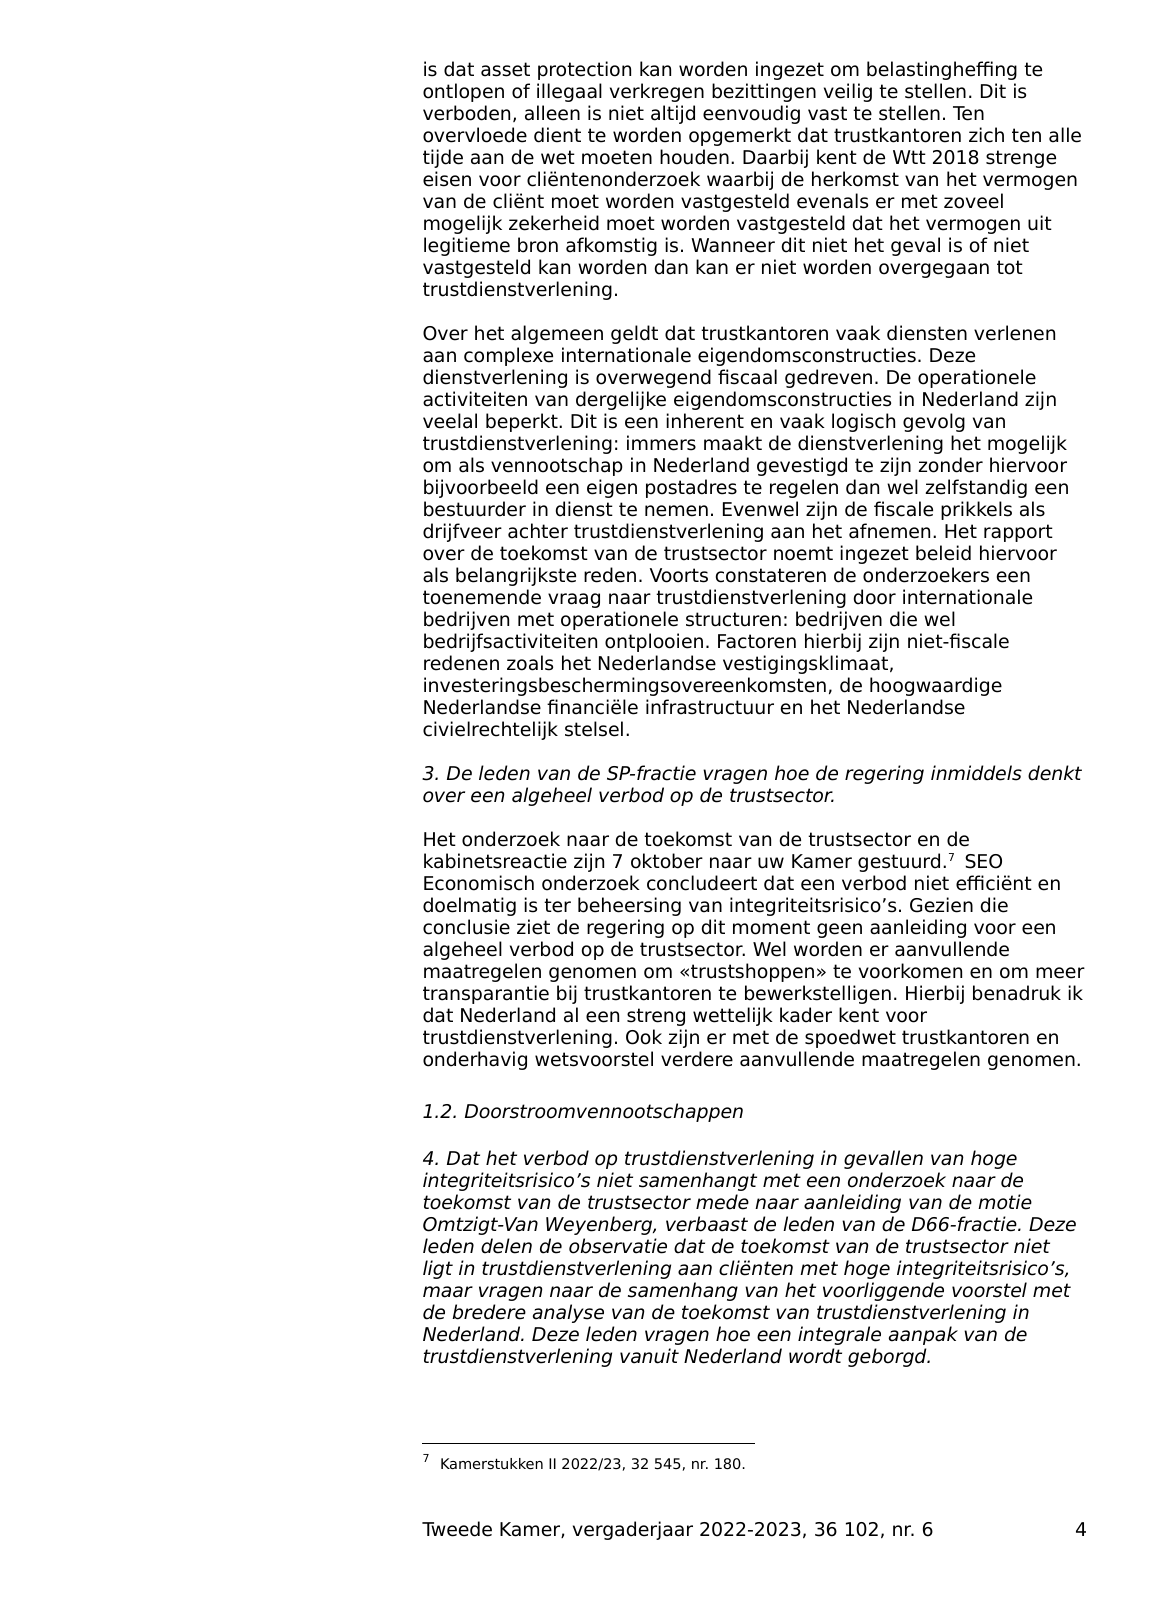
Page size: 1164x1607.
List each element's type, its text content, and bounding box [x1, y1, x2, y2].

text is dat asset protection kan worden ingezet om belastingheffing te ontlopen of illegaal verkregen bezittingen veilig te stellen. Dit is verboden, alleen is niet altijd eenvoudig vast te stellen. Ten overvloede dient te worden opgemerkt dat trustkantoren zich ten alle tijde aan de wet moeten houden. Daarbij kent de Wtt 2018 strenge eisen voor cliëntenonderzoek waarbij de herkomst van het vermogen van de cliënt moet worden vastgesteld evenals er met zoveel mogelijk zekerheid moet worden vastgesteld dat het vermogen uit legitieme bron afkomstig is. Wanneer dit niet het geval is of niet vastgesteld kan worden dan kan er niet worden overgegaan tot trustdienstverlening. [422, 59, 1087, 301]
text 3. De leden van de SP-fractie vragen hoe de regering inmiddels denkt over een algeheel verbod op de trustsector. [422, 763, 1087, 807]
text 4. Dat het verbod op trustdienstverlening in gevallen van hoge integriteitsrisico’s niet samenhangt met een onderzoek naar de toekomst van de trustsector mede naar aanleiding van de motie Omtzigt-Van Weyenberg, verbaast de leden van de D66-fractie. Deze leden delen de observatie dat de toekomst van de trustsector niet ligt in trustdienstverlening aan cliënten met hoge integriteitsrisico’s, maar vragen naar de samenhang van het voorliggende voorstel met de bredere analyse van de toekomst van trustdienstverlening in Nederland. Deze leden vragen hoe een integrale aanpak van de trustdienstverlening vanuit Nederland wordt geborgd. [422, 1148, 1087, 1367]
text Het onderzoek naar de toekomst van de trustsector en de kabinetsreactie zijn 7 oktober naar uw Kamer gestuurd. SEO Economisch onderzoek concludeert dat een verbod niet efficiënt en doelmatig is ter beheersing van integriteitsrisico’s. Gezien die conclusie ziet de regering op dit moment geen aanleiding voor een algeheel verbod op de trustsector. Wel worden er aanvullende maatregelen genomen om «trustshoppen» te voorkomen en om meer transparantie bij trustkantoren te bewerkstelligen. Hierbij benadruk ik dat Nederland al een streng wettelijk kader kent voor trustdienstverlening. Ook zijn er met de spoedwet trustkantoren en onderhavig wetsvoorstel verdere aanvullende maatregelen genomen. [422, 829, 1087, 1071]
text Kamerstukken II 2022/23, 32 545, nr. 180. [422, 1452, 1087, 1474]
subtitle 1.2. Doorstroomvennootschappen [422, 1101, 1087, 1123]
text Over het algemeen geldt dat trustkantoren vaak diensten verlenen aan complexe internationale eigendomsconstructies. Deze dienstverlening is overwegend fiscaal gedreven. De operationele activiteiten van dergelijke eigendomsconstructies in Nederland zijn veelal beperkt. Dit is een inherent en vaak logisch gevolg van trustdienstverlening: immers maakt de dienstverlening het mogelijk om als vennootschap in Nederland gevestigd te zijn zonder hiervoor bijvoorbeeld een eigen postadres te regelen dan wel zelfstandig een bestuurder in dienst te nemen. Evenwel zijn de fiscale prikkels als drijfveer achter trustdienstverlening aan het afnemen. Het rapport over de toekomst van de trustsector noemt ingezet beleid hiervoor als belangrijkste reden. Voorts constateren de onderzoekers een toenemende vraag naar trustdienstverlening door internationale bedrijven met operationele structuren: bedrijven die wel bedrijfsactiviteiten ontplooien. Factoren hierbij zijn niet-fiscale redenen zoals het Nederlandse vestigingsklimaat, investeringsbeschermingsovereenkomsten, de hoogwaardige Nederlandse financiële infrastructuur en het Nederlandse civielrechtelijk stelsel. [422, 323, 1087, 741]
